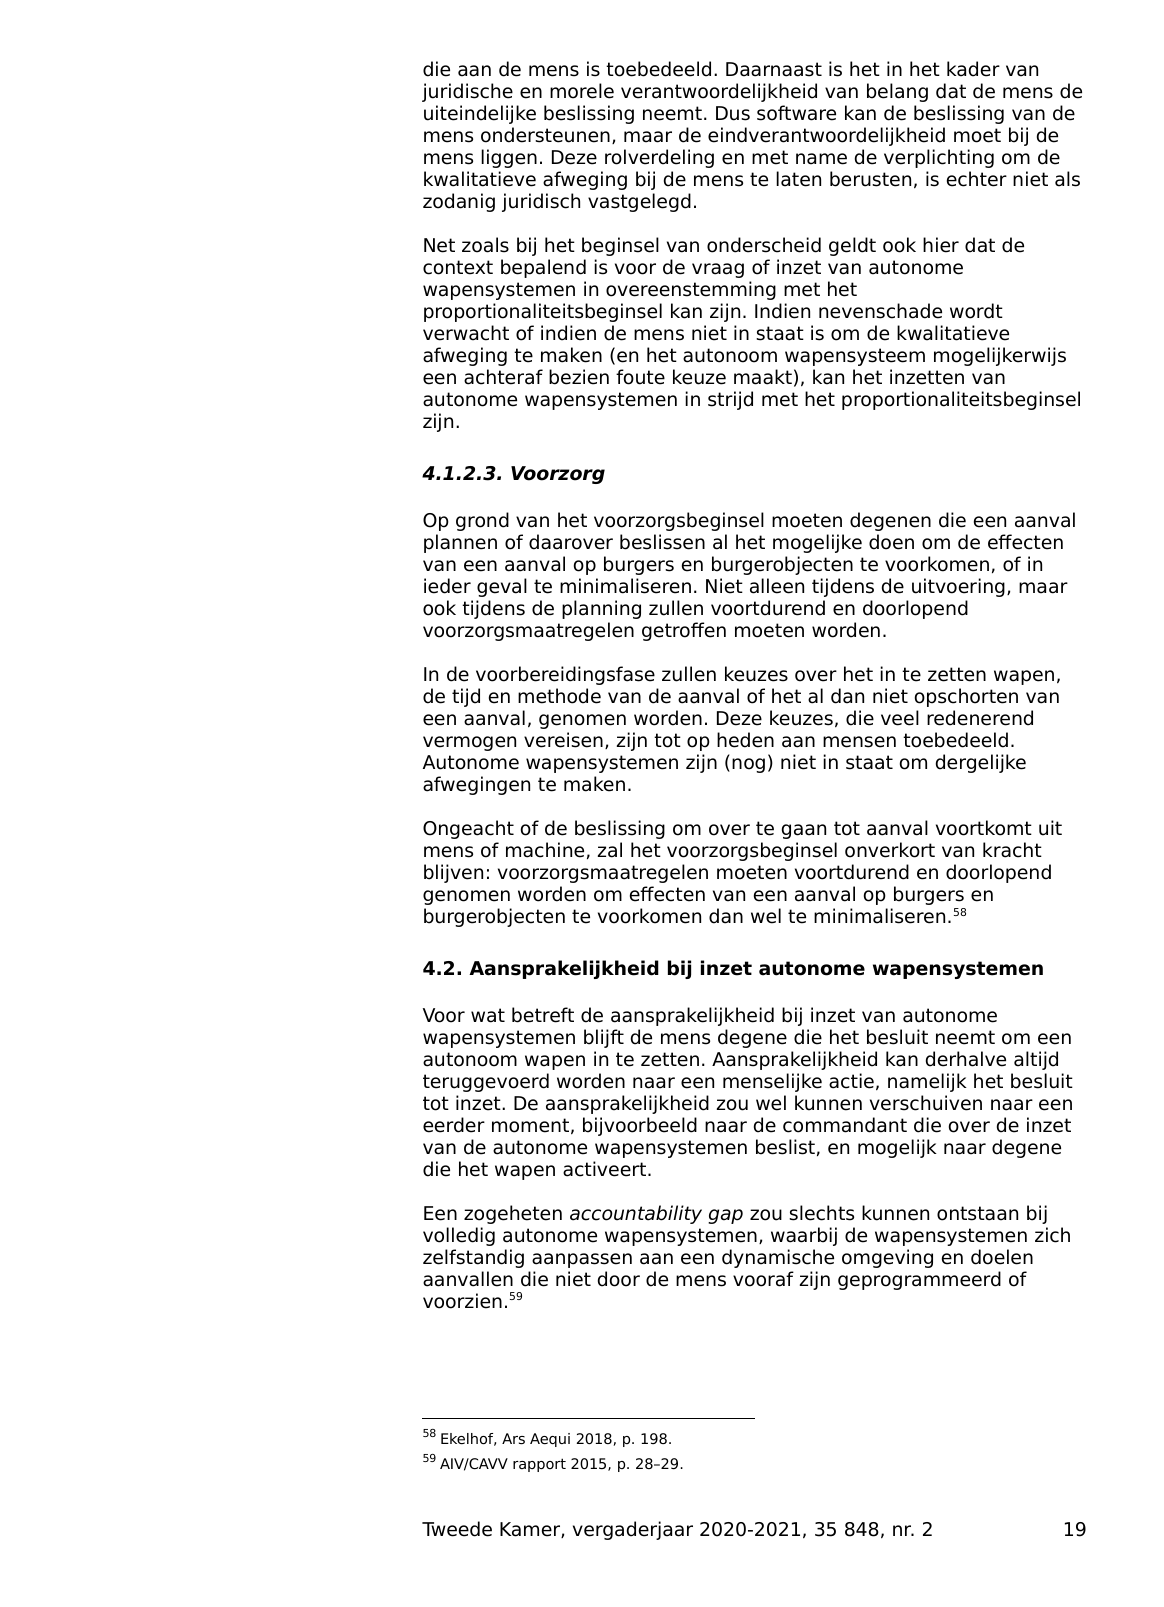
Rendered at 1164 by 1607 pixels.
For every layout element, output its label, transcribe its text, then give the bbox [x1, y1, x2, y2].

text In de voorbereidingsfase zullen keuzes over het in te zetten wapen, de tijd en methode van de aanval of het al dan niet opschorten van een aanval, genomen worden. Deze keuzes, die veel redenerend vermogen vereisen, zijn tot op heden aan mensen toebedeeld. Autonome wapensystemen zijn (nog) niet in staat om dergelijke afwegingen te maken. [422, 664, 1087, 796]
subtitle 4.2. Aansprakelijkheid bij inzet autonome wapensystemen [422, 958, 1087, 980]
text Net zoals bij het beginsel van onderscheid geldt ook hier dat de context bepalend is voor de vraag of inzet van autonome wapensystemen in overeenstemming met het proportionaliteitsbeginsel kan zijn. Indien nevenschade wordt verwacht of indien de mens niet in staat is om de kwalitatieve afweging te maken (en het autonoom wapensysteem mogelijkerwijs een achteraf bezien foute keuze maakt), kan het inzetten van autonome wapensystemen in strijd met het proportionaliteitsbeginsel zijn. [422, 235, 1087, 433]
text AIV/CAVV rapport 2015, p. 28–29. [422, 1452, 1087, 1474]
text Ekelhof, Ars Aequi 2018, p. 198. [422, 1427, 1087, 1449]
text Een zogeheten accountability gap zou slechts kunnen ontstaan bij volledig autonome wapensystemen, waarbij de wapensystemen zich zelfstandig aanpassen aan een dynamische omgeving en doelen aanvallen die niet door de mens vooraf zijn geprogrammeerd of voorzien. [422, 1203, 1087, 1313]
text die aan de mens is toebedeeld. Daarnaast is het in het kader van juridische en morele verantwoordelijkheid van belang dat de mens de uiteindelijke beslissing neemt. Dus software kan de beslissing van de mens ondersteunen, maar de eindverantwoordelijkheid moet bij de mens liggen. Deze rolverdeling en met name de verplichting om de kwalitatieve afweging bij de mens te laten berusten, is echter niet als zodanig juridisch vastgelegd. [422, 59, 1087, 213]
text Ongeacht of de beslissing om over te gaan tot aanval voortkomt uit mens of machine, zal het voorzorgsbeginsel onverkort van kracht blijven: voorzorgsmaatregelen moeten voortdurend en doorlopend genomen worden om effecten van een aanval op burgers en burgerobjecten te voorkomen dan wel te minimaliseren. [422, 818, 1087, 928]
text Op grond van het voorzorgsbeginsel moeten degenen die een aanval plannen of daarover beslissen al het mogelijke doen om de effecten van een aanval op burgers en burgerobjecten te voorkomen, of in ieder geval te minimaliseren. Niet alleen tijdens de uitvoering, maar ook tijdens de planning zullen voortdurend en doorlopend voorzorgsmaatregelen getroffen moeten worden. [422, 510, 1087, 642]
subtitle 4.1.2.3. Voorzorg [422, 463, 1087, 485]
text Voor wat betreft de aansprakelijkheid bij inzet van autonome wapensystemen blijft de mens degene die het besluit neemt om een autonoom wapen in te zetten. Aansprakelijkheid kan derhalve altijd teruggevoerd worden naar een menselijke actie, namelijk het besluit tot inzet. De aansprakelijkheid zou wel kunnen verschuiven naar een eerder moment, bijvoorbeeld naar de commandant die over de inzet van de autonome wapensystemen beslist, en mogelijk naar degene die het wapen activeert. [422, 1005, 1087, 1181]
